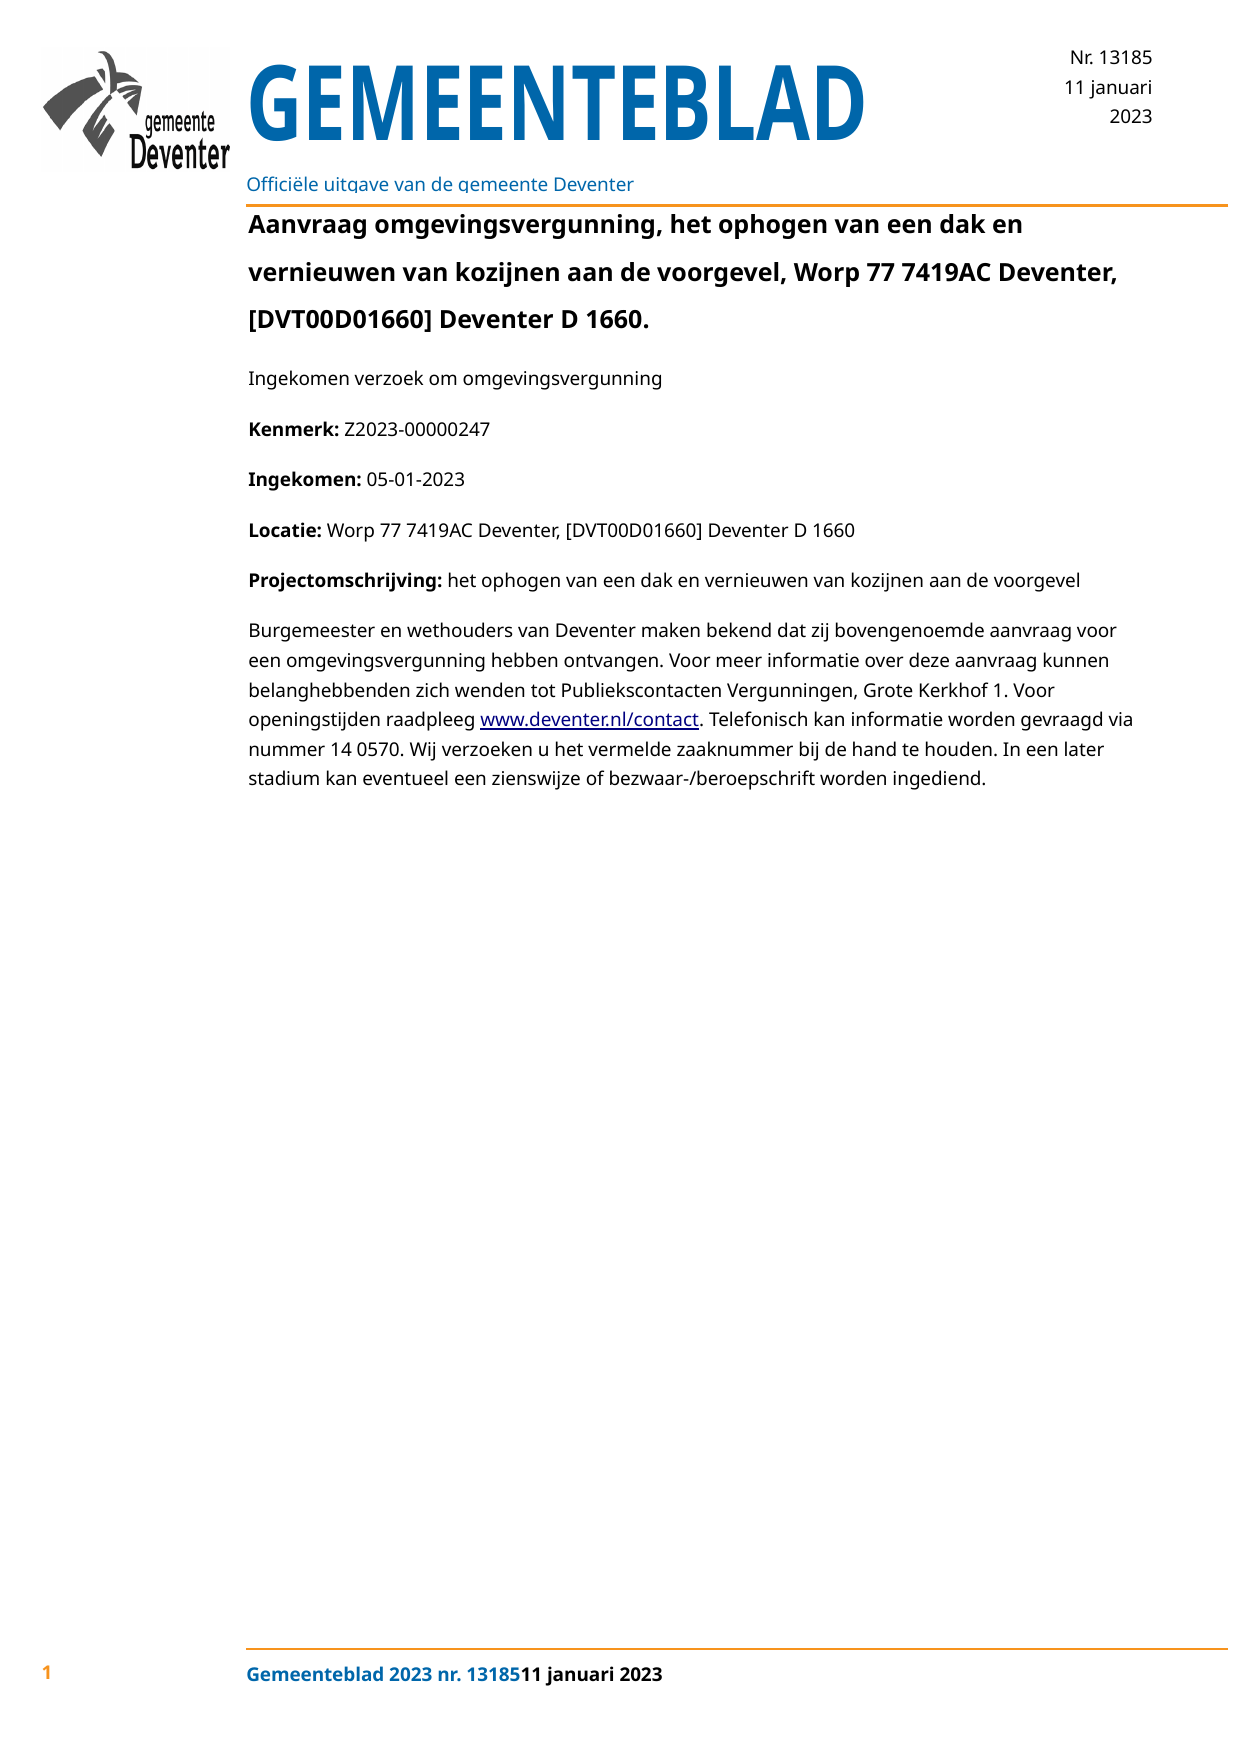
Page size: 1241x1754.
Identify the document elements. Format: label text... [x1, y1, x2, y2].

text Aanvraag omgevingsvergunning, het ophogen van een dak en vernieuwen van kozijnen aan de voorgevel, Worp 77 7419AC Deventer, [DVT00D01660] Deventer D 1660. [248, 207, 1152, 336]
text Ingekomen: 05-01-2023 [248, 466, 1152, 492]
text Projectomschrijving: het ophogen van een dak en vernieuwen van kozijnen aan de voorgevel [248, 567, 1152, 593]
text Locatie: Worp 77 7419AC Deventer, [DVT00D01660] Deventer D 1660 [248, 517, 1152, 542]
picture [41, 47, 231, 172]
text Burgemeester en wethouders van Deventer maken bekend dat zij bovengenoemde aanvraag voor een omgevingsvergunning hebben ontvangen. Voor meer informatie over deze aanvraag kunnen belanghebbenden zich wenden tot Publiekscontacten Vergunningen, Grote Kerkhof 1. Voor openingstijden raadpleeg www.deventer.nl/contact. Telefonisch kan informatie worden gevraagd via nummer 14 0570. Wij verzoeken u het vermelde zaaknummer bij de hand te houden. In een later stadium kan eventueel een zienswijze of bezwaar-/beroepschrift worden ingediend. [248, 618, 1152, 791]
text Kenmerk: Z2023-00000247 [248, 416, 1152, 442]
text Ingekomen verzoek om omgevingsvergunning [248, 366, 1152, 391]
